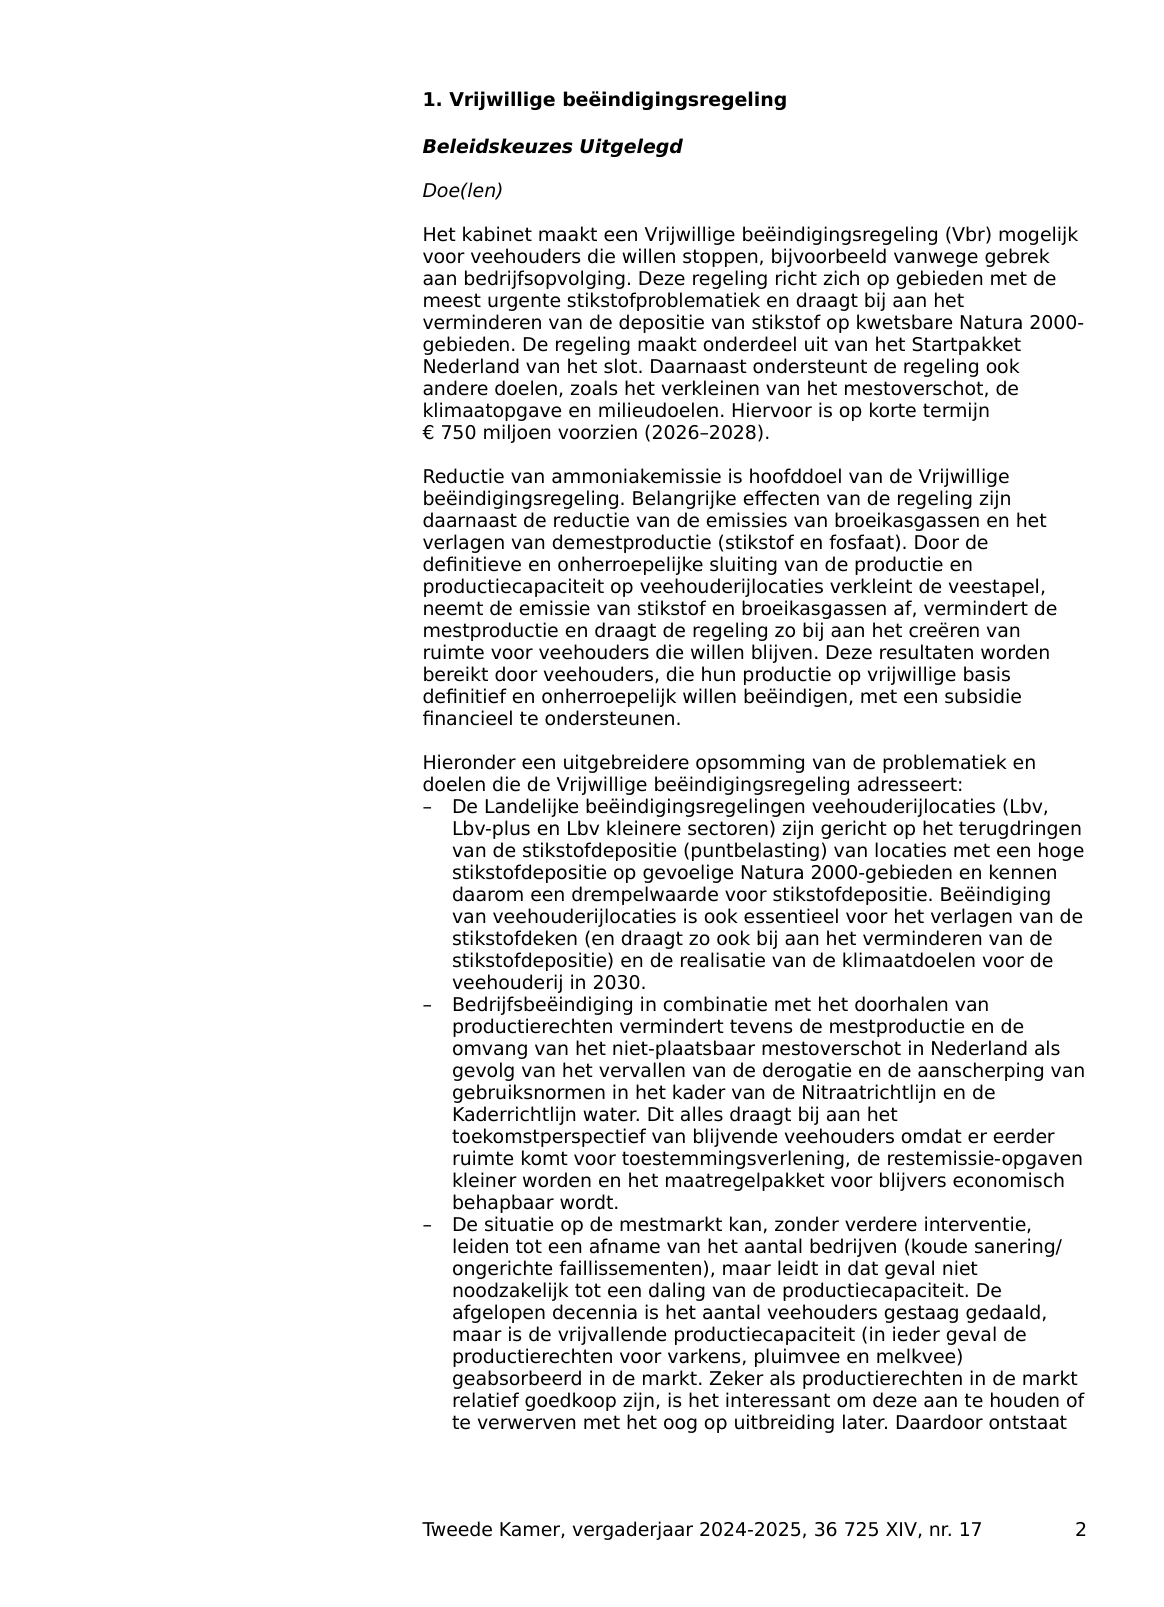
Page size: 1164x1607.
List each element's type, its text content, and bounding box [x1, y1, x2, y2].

text – De situatie op de mestmarkt kan, zonder verdere interventie, leiden tot een afname van het aantal bedrijven (koude sanering/ ongerichte faillissementen), maar leidt in dat geval niet noodzakelijk tot een daling van de productiecapaciteit. De afgelopen decennia is het aantal veehouders gestaag gedaald, maar is de vrijvallende productiecapaciteit (in ieder geval de productierechten voor varkens, pluimvee en melkvee) geabsorbeerd in de markt. Zeker als productierechten in de markt relatief goedkoop zijn, is het interessant om deze aan te houden of te verwerven met het oog op uitbreiding later. Daardoor ontstaat [422, 1214, 1087, 1434]
text Reductie van ammoniakemissie is hoofddoel van de Vrijwillige beëindigingsregeling. Belangrijke effecten van de regeling zijn daarnaast de reductie van de emissies van broeikasgassen en het verlagen van demestproductie (stikstof en fosfaat). Door de definitieve en onherroepelijke sluiting van de productie en productiecapaciteit op veehouderijlocaties verkleint de veestapel, neemt de emissie van stikstof en broeikasgassen af, vermindert de mestproductie en draagt de regeling zo bij aan het creëren van ruimte voor veehouders die willen blijven. Deze resultaten worden bereikt door veehouders, die hun productie op vrijwillige basis definitief en onherroepelijk willen beëindigen, met een subsidie financieel te ondersteunen. [422, 466, 1087, 730]
text – De Landelijke beëindigingsregelingen veehouderijlocaties (Lbv, Lbv-plus en Lbv kleinere sectoren) zijn gericht op het terugdringen van de stikstofdepositie (puntbelasting) van locaties met een hoge stikstofdepositie op gevoelige Natura 2000-gebieden en kennen daarom een drempelwaarde voor stikstofdepositie. Beëindiging van veehouderijlocaties is ook essentieel voor het verlagen van de stikstofdeken (en draagt zo ook bij aan het verminderen van de stikstofdepositie) en de realisatie van de klimaatdoelen voor de veehouderij in 2030. [422, 796, 1087, 994]
subtitle Doe(len) [422, 180, 1087, 202]
text – Bedrijfsbeëindiging in combinatie met het doorhalen van productierechten vermindert tevens de mestproductie en de omvang van het niet-plaatsbaar mestoverschot in Nederland als gevolg van het vervallen van de derogatie en de aanscherping van gebruiksnormen in het kader van de Nitraatrichtlijn en de Kaderrichtlijn water. Dit alles draagt bij aan het toekomstperspectief van blijvende veehouders omdat er eerder ruimte komt voor toestemmingsverlening, de restemissie-opgaven kleiner worden en het maatregelpakket voor blijvers economisch behapbaar wordt. [422, 994, 1087, 1214]
subtitle Beleidskeuzes Uitgelegd [422, 136, 1087, 158]
text Hieronder een uitgebreidere opsomming van de problematiek en doelen die de Vrijwillige beëindigingsregeling adresseert: [422, 752, 1087, 796]
text Het kabinet maakt een Vrijwillige beëindigingsregeling (Vbr) mogelijk voor veehouders die willen stoppen, bijvoorbeeld vanwege gebrek aan bedrijfsopvolging. Deze regeling richt zich op gebieden met de meest urgente stikstofproblematiek en draagt bij aan het verminderen van de depositie van stikstof op kwetsbare Natura 2000-gebieden. De regeling maakt onderdeel uit van het Startpakket Nederland van het slot. Daarnaast ondersteunt de regeling ook andere doelen, zoals het verkleinen van het mestoverschot, de klimaatopgave en milieudoelen. Hiervoor is op korte termijn € 750 miljoen voorzien (2026–2028). [422, 224, 1087, 444]
subtitle 1. Vrijwillige beëindigingsregeling [422, 89, 1087, 111]
